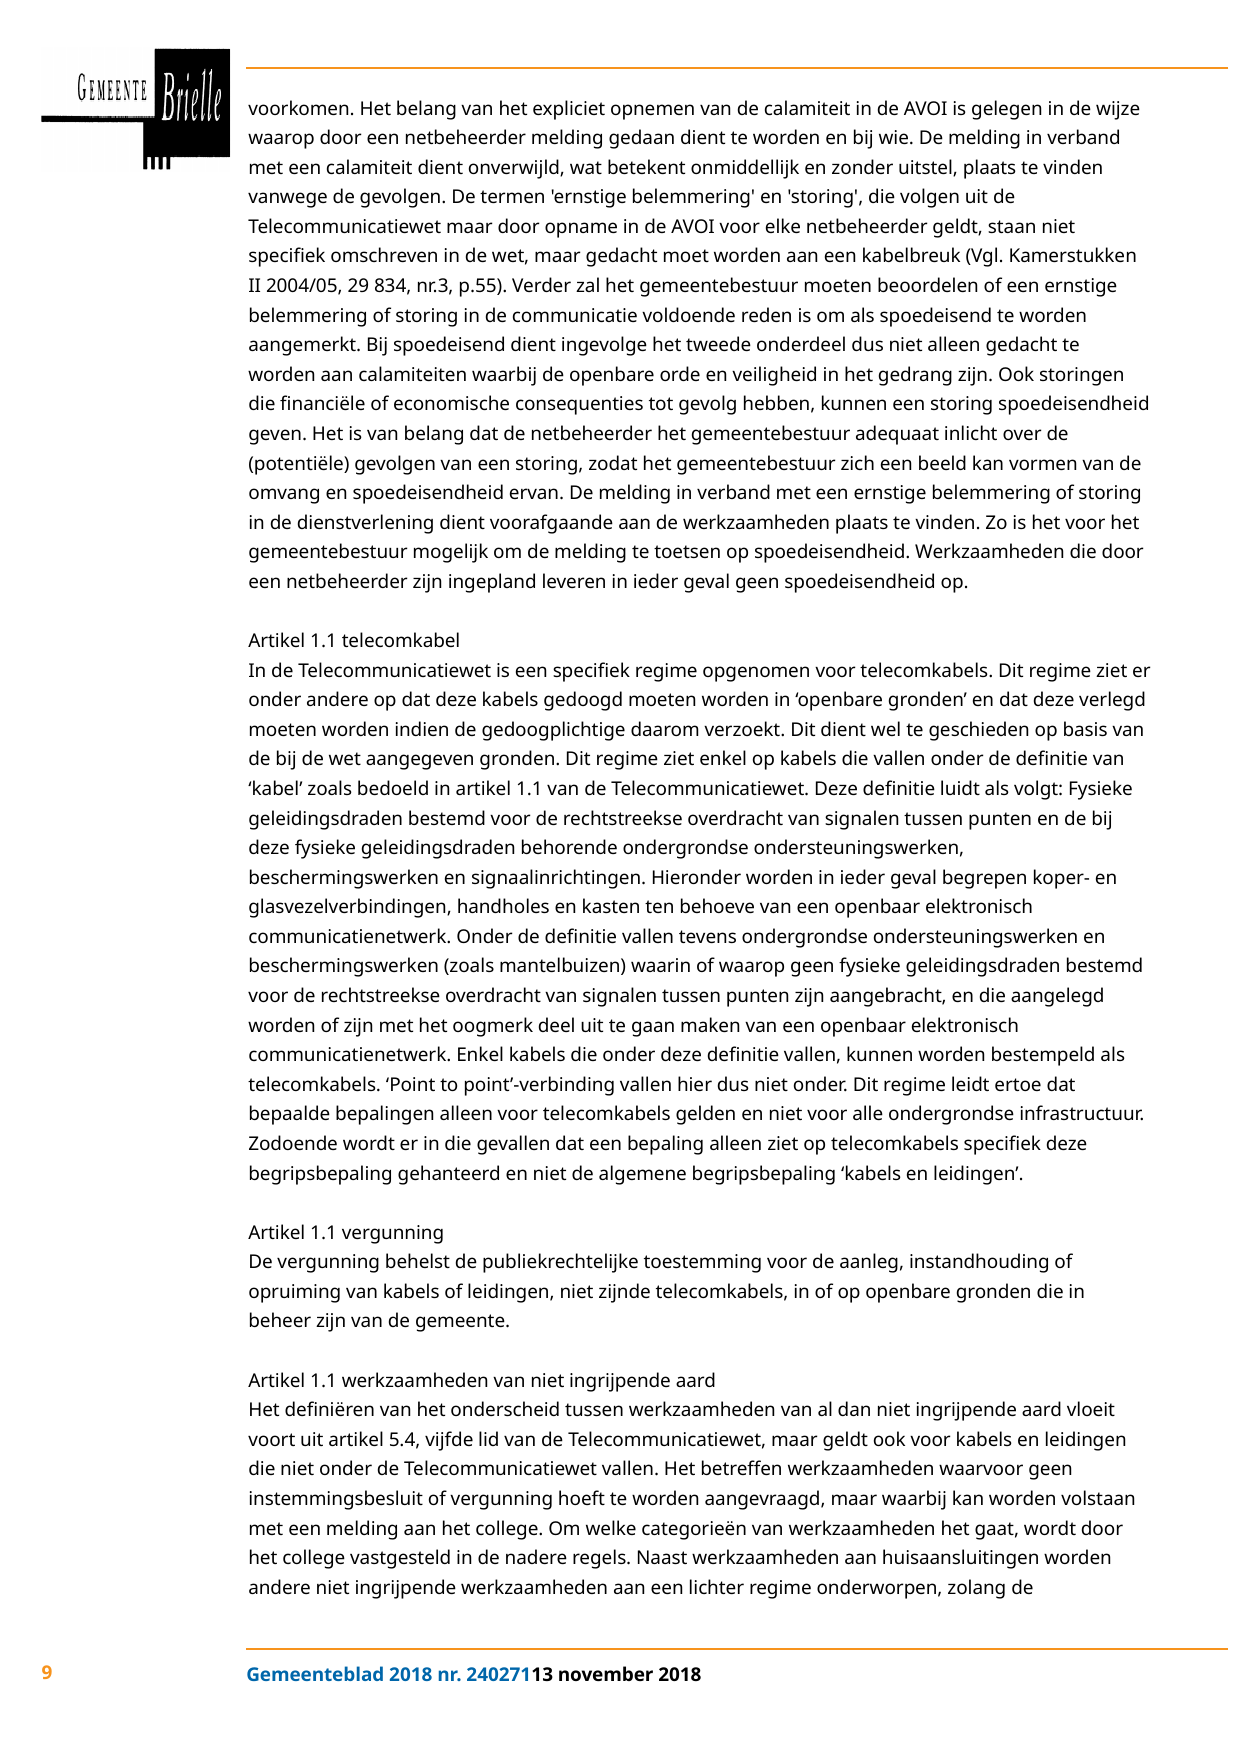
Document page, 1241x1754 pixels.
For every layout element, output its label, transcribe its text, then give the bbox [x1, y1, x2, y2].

text Artikel 1.1 werkzaamheden van niet ingrijpende aard [248, 1367, 1152, 1393]
text Artikel 1.1 telecomkabel [248, 627, 1152, 653]
text voorkomen. Het belang van het expliciet opnemen van de calamiteit in de AVOI is gelegen in de wijze waarop door een netbeheerder melding gedaan dient te worden en bij wie. De melding in verband met een calamiteit dient onverwijld, wat betekent onmiddellijk en zonder uitstel, plaats te vinden vanwege de gevolgen. De termen 'ernstige belemmering' en 'storing', die volgen uit de Telecommunicatiewet maar door opname in de AVOI voor elke netbeheerder geldt, staan niet specifiek omschreven in de wet, maar gedacht moet worden aan een kabelbreuk (Vgl. Kamerstukken II 2004/05, 29 834, nr.3, p.55). Verder zal het gemeentebestuur moeten beoordelen of een ernstige belemmering of storing in de communicatie voldoende reden is om als spoedeisend te worden aangemerkt. Bij spoedeisend dient ingevolge het tweede onderdeel dus niet alleen gedacht te worden aan calamiteiten waarbij de openbare orde en veiligheid in het gedrang zijn. Ook storingen die financiële of economische consequenties tot gevolg hebben, kunnen een storing spoedeisendheid geven. Het is van belang dat de netbeheerder het gemeentebestuur adequaat inlicht over de (potentiële) gevolgen van een storing, zodat het gemeentebestuur zich een beeld kan vormen van de omvang en spoedeisendheid ervan. De melding in verband met een ernstige belemmering of storing in de dienstverlening dient voorafgaande aan de werkzaamheden plaats te vinden. Zo is het voor het gemeentebestuur mogelijk om de melding te toetsen op spoedeisendheid. Werkzaamheden die door een netbeheerder zijn ingepland leveren in ieder geval geen spoedeisendheid op. [248, 95, 1152, 594]
text Artikel 1.1 vergunning [248, 1219, 1152, 1245]
picture [41, 47, 231, 172]
text De vergunning behelst de publiekrechtelijke toestemming voor de aanleg, instandhouding of opruiming van kabels of leidingen, niet zijnde telecomkabels, in of op openbare gronden die in beheer zijn van de gemeente. [248, 1248, 1152, 1333]
text Het definiëren van het onderscheid tussen werkzaamheden van al dan niet ingrijpende aard vloeit voort uit artikel 5.4, vijfde lid van de Telecommunicatiewet, maar geldt ook voor kabels en leidingen die niet onder de Telecommunicatiewet vallen. Het betreffen werkzaamheden waarvoor geen instemmingsbesluit of vergunning hoeft te worden aangevraagd, maar waarbij kan worden volstaan met een melding aan het college. Om welke categorieën van werkzaamheden het gaat, wordt door het college vastgesteld in de nadere regels. Naast werkzaamheden aan huisaansluitingen worden andere niet ingrijpende werkzaamheden aan een lichter regime onderworpen, zolang de [248, 1396, 1152, 1600]
text In de Telecommunicatiewet is een specifiek regime opgenomen voor telecomkabels. Dit regime ziet er onder andere op dat deze kabels gedoogd moeten worden in ‘openbare gronden’ en dat deze verlegd moeten worden indien de gedoogplichtige daarom verzoekt. Dit dient wel te geschieden op basis van de bij de wet aangegeven gronden. Dit regime ziet enkel op kabels die vallen onder de definitie van ‘kabel’ zoals bedoeld in artikel 1.1 van de Telecommunicatiewet. Deze definitie luidt als volgt: Fysieke geleidingsdraden bestemd voor de rechtstreekse overdracht van signalen tussen punten en de bij deze fysieke geleidingsdraden behorende ondergrondse ondersteuningswerken, beschermingswerken en signaalinrichtingen. Hieronder worden in ieder geval begrepen koper- en glasvezelverbindingen, handholes en kasten ten behoeve van een openbaar elektronisch communicatienetwerk. Onder de definitie vallen tevens ondergrondse ondersteuningswerken en beschermingswerken (zoals mantelbuizen) waarin of waarop geen fysieke geleidingsdraden bestemd voor de rechtstreekse overdracht van signalen tussen punten zijn aangebracht, en die aangelegd worden of zijn met het oogmerk deel uit te gaan maken van een openbaar elektronisch communicatienetwerk. Enkel kabels die onder deze definitie vallen, kunnen worden bestempeld als telecomkabels. ‘Point to point’-verbinding vallen hier dus niet onder. Dit regime leidt ertoe dat bepaalde bepalingen alleen voor telecomkabels gelden en niet voor alle ondergrondse infrastructuur. Zodoende wordt er in die gevallen dat een bepaling alleen ziet op telecomkabels specifiek deze begripsbepaling gehanteerd en niet de algemene begripsbepaling ‘kabels en leidingen’. [248, 657, 1152, 1186]
